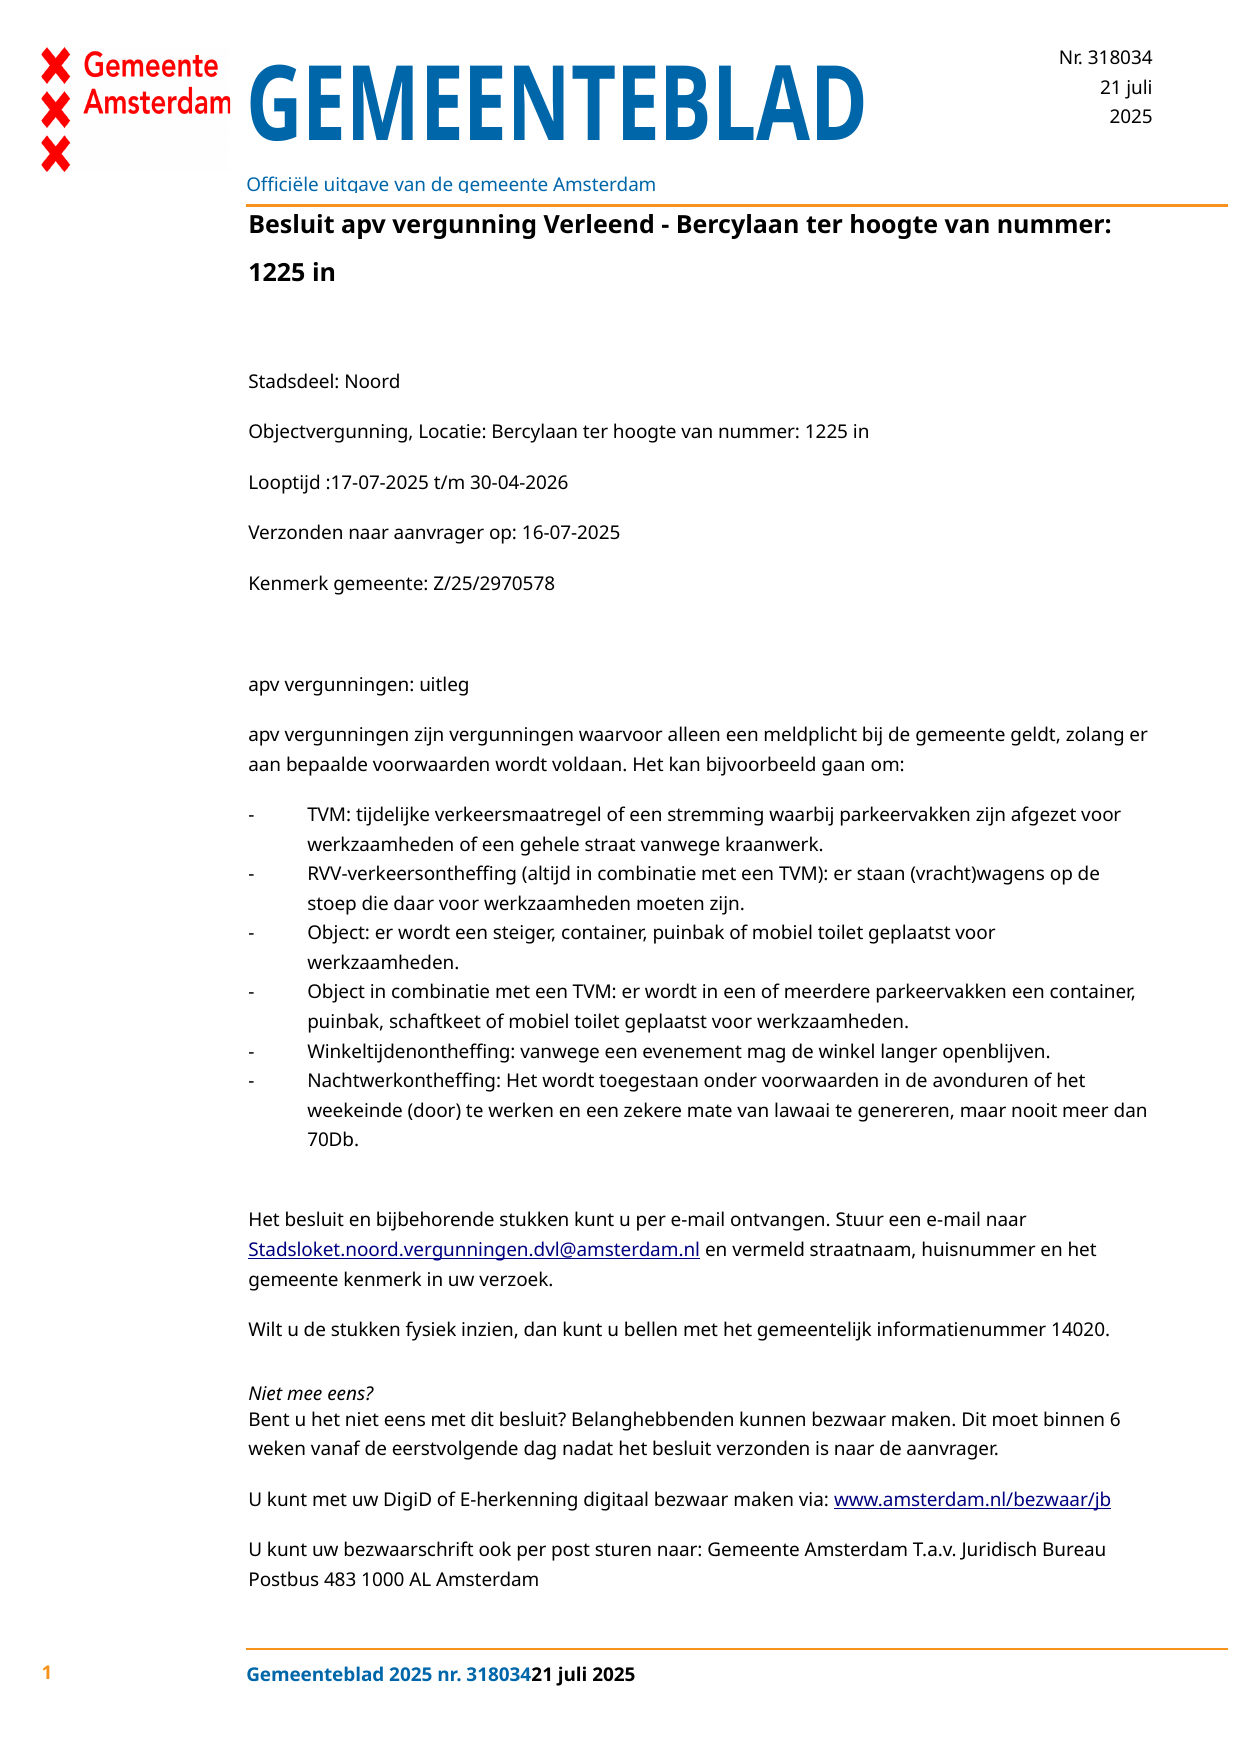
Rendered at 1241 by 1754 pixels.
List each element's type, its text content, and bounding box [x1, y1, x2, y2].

text Kenmerk gemeente: Z/25/2970578 [248, 570, 1152, 596]
list Object: er wordt een steiger, container, puinbak of mobiel toilet geplaatst voor werkzaamheden. [248, 919, 1152, 975]
text Het besluit en bijbehorende stukken kunt u per e-mail ontvangen. Stuur een e-mail naar Stadsloket.noord.vergunningen.dvl@amsterdam.nl en vermeld straatnaam, huisnummer en het gemeente kenmerk in uw verzoek. [248, 1207, 1152, 1292]
text Stadsdeel: Noord [248, 368, 1152, 394]
text Looptijd :17-07-2025 t/m 30-04-2026 [248, 469, 1152, 495]
text apv vergunningen zijn vergunningen waarvoor alleen een meldplicht bij de gemeente geldt, zolang er aan bepaalde voorwaarden wordt voldaan. Het kan bijvoorbeeld gaan om: [248, 721, 1152, 777]
list Nachtwerkontheffing: Het wordt toegestaan onder voorwaarden in de avonduren of het weekeinde (door) te werken en een zekere mate van lawaai te genereren, maar nooit meer dan 70Db. [248, 1067, 1152, 1152]
picture [41, 47, 231, 172]
list TVM: tijdelijke verkeersmaatregel of een stremming waarbij parkeervakken zijn afgezet voor werkzaamheden of een gehele straat vanwege kraanwerk. [248, 801, 1152, 857]
text Niet mee eens? [248, 1380, 1152, 1406]
text Besluit apv vergunning Verleend - Bercylaan ter hoogte van nummer: 1225 in [248, 207, 1152, 288]
text Bent u het niet eens met dit besluit? Belanghebbenden kunnen bezwaar maken. Dit moet binnen 6 weken vanaf de eerstvolgende dag nadat het besluit verzonden is naar de aanvrager. [248, 1406, 1152, 1461]
text U kunt met uw DigiD of E-herkenning digitaal bezwaar maken via: www.amsterdam.nl/bezwaar/jb [248, 1486, 1152, 1512]
text Wilt u de stukken fysiek inzien, dan kunt u bellen met het gemeentelijk informatienummer 14020. [248, 1316, 1152, 1342]
list Winkeltijdenontheffing: vanwege een evenement mag de winkel langer openblijven. [248, 1038, 1152, 1064]
text Verzonden naar aanvrager op: 16-07-2025 [248, 519, 1152, 545]
text apv vergunningen: uitleg [248, 671, 1152, 697]
list Object in combinatie met een TVM: er wordt in een of meerdere parkeervakken een container, puinbak, schaftkeet of mobiel toilet geplaatst voor werkzaamheden. [248, 979, 1152, 1034]
text Objectvergunning, Locatie: Bercylaan ter hoogte van nummer: 1225 in [248, 419, 1152, 444]
list RVV-verkeersontheffing (altijd in combinatie met een TVM): er staan (vracht)wagens op de stoep die daar voor werkzaamheden moeten zijn. [248, 860, 1152, 916]
text U kunt uw bezwaarschrift ook per post sturen naar: Gemeente Amsterdam T.a.v. Juridisch Bureau Postbus 483 1000 AL Amsterdam [248, 1536, 1152, 1592]
